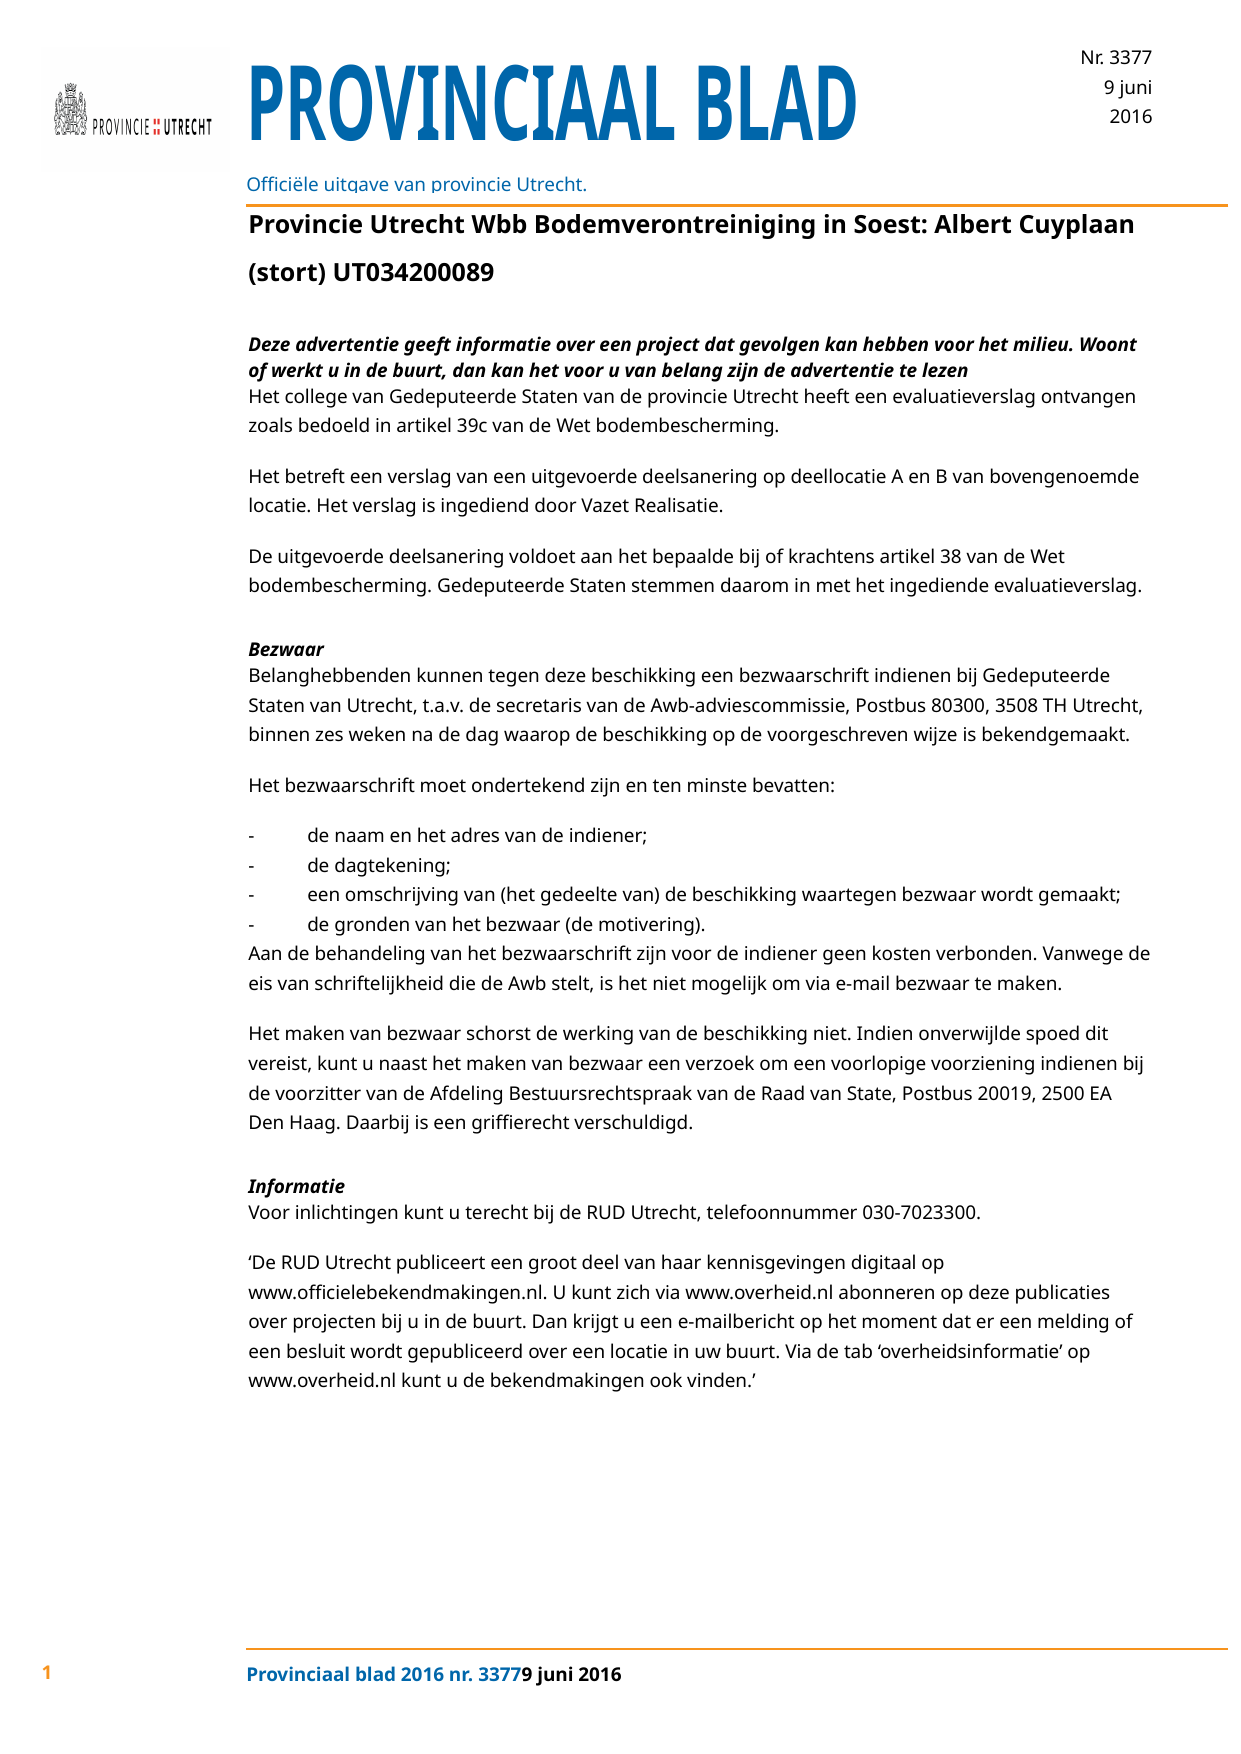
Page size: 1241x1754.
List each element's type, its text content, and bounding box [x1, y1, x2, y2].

text Bezwaar [248, 636, 1152, 662]
text Belanghebbenden kunnen tegen deze beschikking een bezwaarschrift indienen bij Gedeputeerde Staten van Utrecht, t.a.v. de secretaris van de Awb-adviescommissie, Postbus 80300, 3508 TH Utrecht, binnen zes weken na de dag waarop de beschikking op de voorgeschreven wijze is bekendgemaakt. [248, 662, 1152, 747]
text Aan de behandeling van het bezwaarschrift zijn voor de indiener geen kosten verbonden. Vanwege de eis van schriftelijkheid die de Awb stelt, is het niet mogelijk om via e-mail bezwaar te maken. [248, 941, 1152, 996]
list de dagtekening; [248, 852, 1152, 877]
text Deze advertentie geeft informatie over een project dat gevolgen kan hebben voor het milieu. Woont of werkt u in de buurt, dan kan het voor u van belang zijn de advertentie te lezen [248, 331, 1152, 383]
text Provincie Utrecht Wbb Bodemverontreiniging in Soest: Albert Cuyplaan (stort) UT034200089 [248, 207, 1152, 288]
list de naam en het adres van de indiener; [248, 822, 1152, 848]
text Het betreft een verslag van een uitgevoerde deelsanering op deellocatie A en B van bovengenoemde locatie. Het verslag is ingediend door Vazet Realisatie. [248, 463, 1152, 518]
text De uitgevoerde deelsanering voldoet aan het bepaalde bij of krachtens artikel 38 van de Wet bodembescherming. Gedeputeerde Staten stemmen daarom in met het ingediende evaluatieverslag. [248, 543, 1152, 598]
text Het maken van bezwaar schorst de werking van de beschikking niet. Indien onverwijlde spoed dit vereist, kunt u naast het maken van bezwaar een verzoek om een voorlopige voorziening indienen bij de voorzitter van de Afdeling Bestuursrechtspraak van de Raad van State, Postbus 20019, 2500 EA Den Haag. Daarbij is een griffierecht verschuldigd. [248, 1021, 1152, 1135]
text Voor inlichtingen kunt u terecht bij de RUD Utrecht, telefoonnummer 030-7023300. [248, 1199, 1152, 1225]
list de gronden van het bezwaar (de motivering). [248, 911, 1152, 937]
text Het college van Gedeputeerde Staten van de provincie Utrecht heeft een evaluatieverslag ontvangen zoals bedoeld in artikel 39c van de Wet bodembescherming. [248, 383, 1152, 438]
list een omschrijving van (het gedeelte van) de beschikking waartegen bezwaar wordt gemaakt; [248, 881, 1152, 907]
text ‘De RUD Utrecht publiceert een groot deel van haar kennisgevingen digitaal op www.officielebekendmakingen.nl. U kunt zich via www.overheid.nl abonneren op deze publicaties over projecten bij u in de buurt. Dan krijgt u een e-mailbericht op het moment dat er een melding of een besluit wordt gepubliceerd over een locatie in uw buurt. Via de tab ‘overheidsinformatie’ op www.overheid.nl kunt u de bekendmakingen ook vinden.’ [248, 1249, 1152, 1393]
text Het bezwaarschrift moet ondertekend zijn en ten minste bevatten: [248, 772, 1152, 797]
picture [41, 47, 231, 172]
text Informatie [248, 1173, 1152, 1199]
